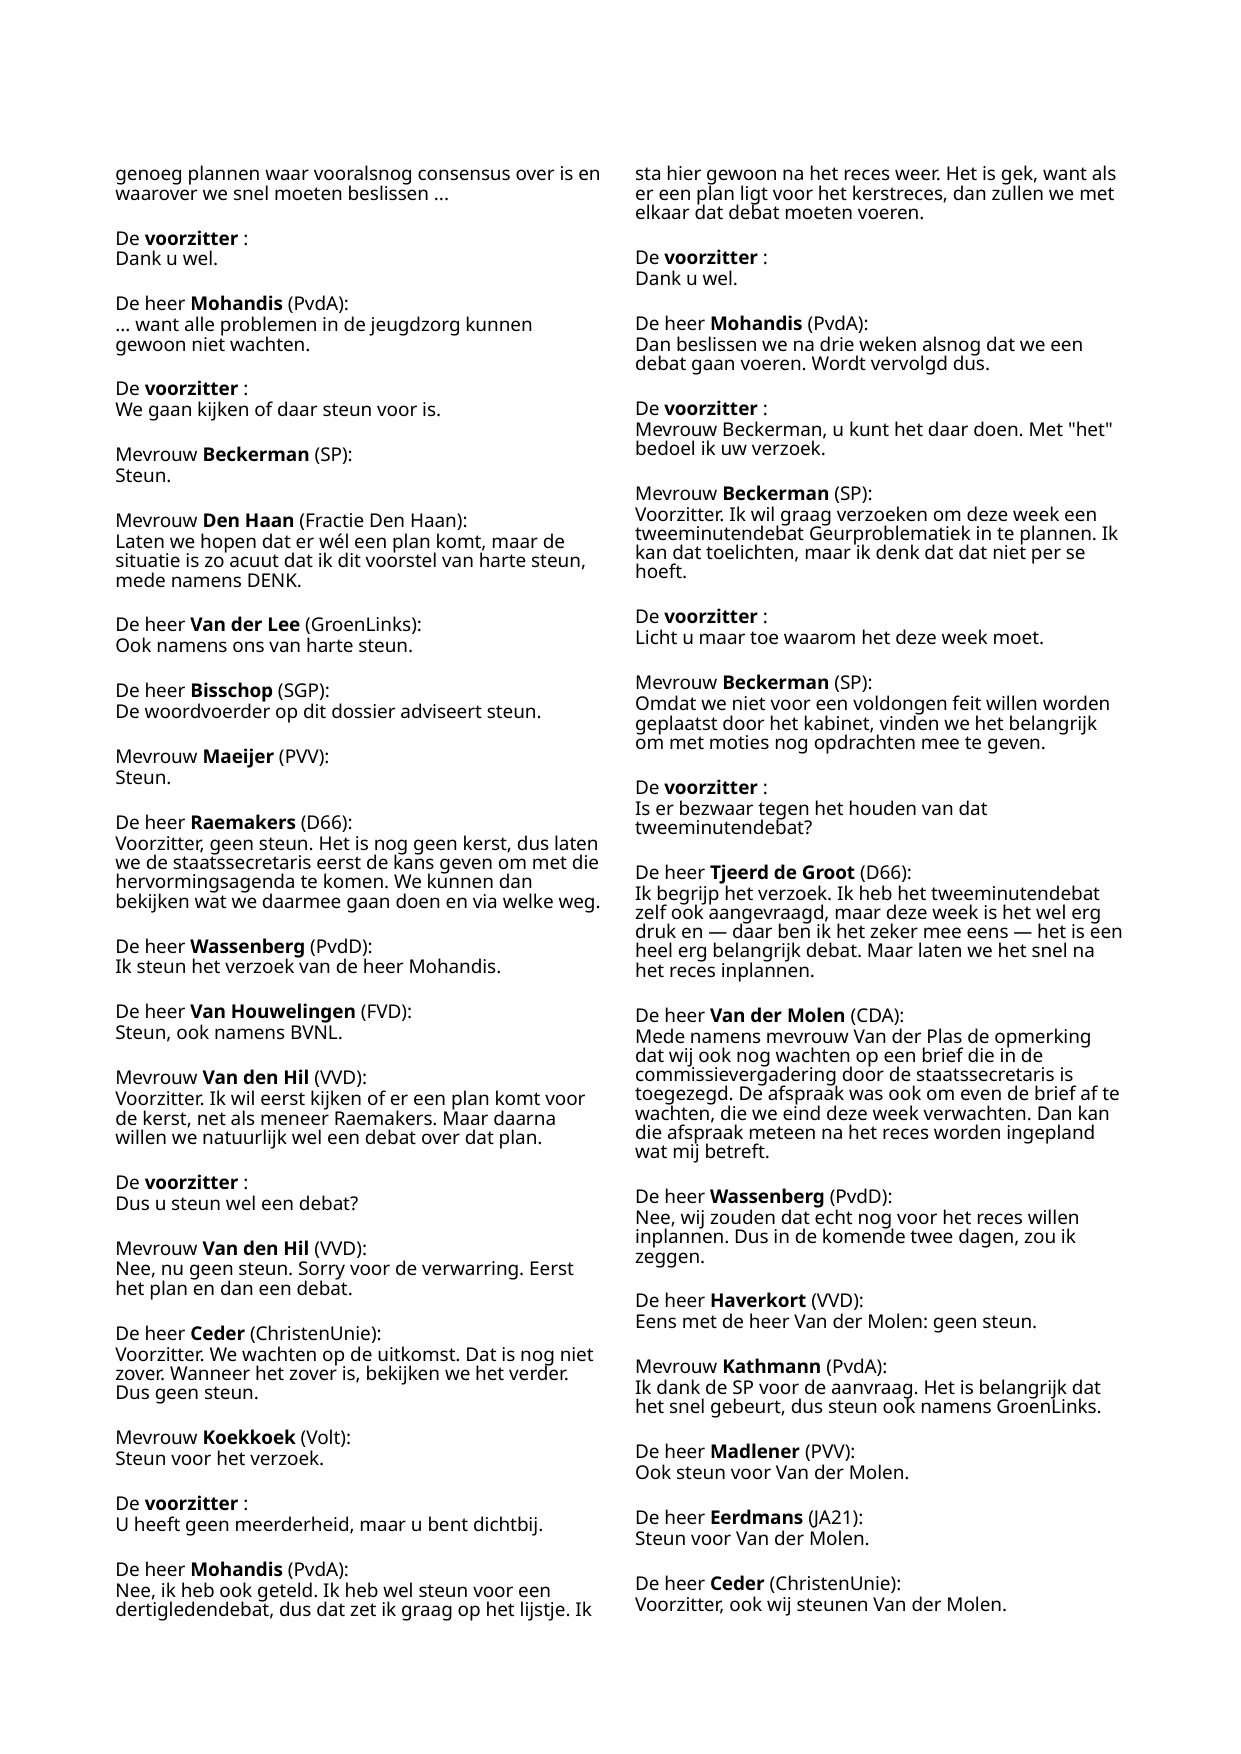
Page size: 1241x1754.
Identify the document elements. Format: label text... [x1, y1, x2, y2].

text Dank u wel. [115, 250, 605, 270]
text Omdat we niet voor een voldongen feit willen worden geplaatst door het kabinet, vinden we het belangrijk om met moties nog opdrachten mee te geven. [635, 695, 1125, 753]
text Steun voor Van der Molen. [635, 1530, 1125, 1549]
text Nee, ik heb ook geteld. Ik heb wel steun voor een dertigledendebat, dus dat zet ik graag op het lijstje. Ik [115, 1582, 605, 1620]
text Ik dank de SP voor de aanvraag. Het is belangrijk dat het snel gebeurt, dus steun ook namens GroenLinks. [635, 1379, 1125, 1418]
text De voorzitter : [115, 376, 605, 401]
text genoeg plannen waar vooralsnog consensus over is en waarover we snel moeten beslissen ... [115, 165, 605, 204]
text De heer Van Houwelingen (FVD): [115, 999, 605, 1024]
text Mevrouw Beckerman (SP): [635, 669, 1125, 695]
text De voorzitter : [635, 774, 1125, 799]
text Is er bezwaar tegen het houden van dat tweeminutendebat? [635, 799, 1125, 838]
text De heer Tjeerd de Groot (D66): [635, 859, 1125, 885]
text Dank u wel. [635, 270, 1125, 289]
text Mede namens mevrouw Van der Plas de opmerking dat wij ook nog wachten op een brief die in de commissievergadering door de staatssecretaris is toegezegd. De afspraak was ook om even de brief af te wachten, die we eind deze week verwachten. Dan kan die afspraak meteen na het reces worden ingepland wat mij betreft. [635, 1028, 1125, 1162]
text sta hier gewoon na het reces weer. Het is gek, want als er een plan ligt voor het kerstreces, dan zullen we met elkaar dat debat moeten voeren. [635, 165, 1125, 223]
text De heer Wassenberg (PvdD): [635, 1183, 1125, 1209]
text Steun, ook namens BVNL. [115, 1024, 605, 1044]
text De voorzitter : [635, 244, 1125, 270]
text Dus u steun wel een debat? [115, 1194, 605, 1214]
text Steun. [115, 467, 605, 486]
text Mevrouw Beckerman (SP): [115, 441, 605, 467]
text Mevrouw Beckerman (SP): [635, 480, 1125, 506]
text De heer Raemakers (D66): [115, 809, 605, 835]
text De voorzitter : [635, 604, 1125, 629]
text De heer Van der Lee (GroenLinks): [115, 612, 605, 637]
text Eens met de heer Van der Molen: geen steun. [635, 1313, 1125, 1333]
text Ik steun het verzoek van de heer Mohandis. [115, 958, 605, 978]
text Steun voor het verzoek. [115, 1450, 605, 1469]
text De woordvoerder op dit dossier adviseert steun. [115, 703, 605, 722]
text De heer Bisschop (SGP): [115, 677, 605, 703]
text De voorzitter : [115, 1169, 605, 1194]
text De voorzitter : [635, 395, 1125, 421]
text De voorzitter : [115, 1490, 605, 1516]
text De heer Madlener (PVV): [635, 1439, 1125, 1464]
text De heer Ceder (ChristenUnie): [635, 1570, 1125, 1596]
text Ik begrijp het verzoek. Ik heb het tweeminutendebat zelf ook aangevraagd, maar deze week is het wel erg druk en — daar ben ik het zeker mee eens — het is een heel erg belangrijk debat. Maar laten we het snel na het reces inplannen. [635, 885, 1125, 981]
text We gaan kijken of daar steun voor is. [115, 401, 605, 421]
text Voorzitter. We wachten op de uitkomst. Dat is nog niet zover. Wanneer het zover is, bekijken we het verder. Dus geen steun. [115, 1346, 605, 1403]
text De heer Eerdmans (JA21): [635, 1504, 1125, 1530]
text Laten we hopen dat er wél een plan komt, maar de situatie is zo acuut dat ik dit voorstel van harte steun, mede namens DENK. [115, 533, 605, 591]
text Voorzitter, geen steun. Het is nog geen kerst, dus laten we de staatssecretaris eerst de kans geven om met die hervormingsagenda te komen. We kunnen dan bekijken wat we daarmee gaan doen en via welke weg. [115, 835, 605, 912]
text De heer Haverkort (VVD): [635, 1288, 1125, 1313]
text Mevrouw Beckerman, u kunt het daar doen. Met "het" bedoel ik uw verzoek. [635, 421, 1125, 459]
text Steun. [115, 769, 605, 788]
text Nee, nu geen steun. Sorry voor de verwarring. Eerst het plan en dan een debat. [115, 1260, 605, 1299]
text Mevrouw Den Haan (Fractie Den Haan): [115, 507, 605, 533]
text Mevrouw Van den Hil (VVD): [115, 1064, 605, 1090]
text Ook namens ons van harte steun. [115, 637, 605, 657]
text De heer Wassenberg (PvdD): [115, 933, 605, 958]
text Dan beslissen we na drie weken alsnog dat we een debat gaan voeren. Wordt vervolgd dus. [635, 336, 1125, 374]
text Mevrouw Kathmann (PvdA): [635, 1353, 1125, 1379]
text De heer Ceder (ChristenUnie): [115, 1320, 605, 1346]
text Mevrouw Van den Hil (VVD): [115, 1235, 605, 1260]
text De heer Mohandis (PvdA): [635, 310, 1125, 336]
text Mevrouw Koekkoek (Volt): [115, 1424, 605, 1450]
text U heeft geen meerderheid, maar u bent dichtbij. [115, 1516, 605, 1535]
text De heer Van der Molen (CDA): [635, 1002, 1125, 1028]
text Mevrouw Maeijer (PVV): [115, 743, 605, 769]
text ... want alle problemen in de jeugdzorg kunnen gewoon niet wachten. [115, 316, 605, 355]
text Ook steun voor Van der Molen. [635, 1464, 1125, 1484]
text Nee, wij zouden dat echt nog voor het reces willen inplannen. Dus in de komende twee dagen, zou ik zeggen. [635, 1209, 1125, 1267]
text De heer Mohandis (PvdA): [115, 291, 605, 316]
text Voorzitter, ook wij steunen Van der Molen. [635, 1596, 1125, 1615]
text Voorzitter. Ik wil eerst kijken of er een plan komt voor de kerst, net als meneer Raemakers. Maar daarna willen we natuurlijk wel een debat over dat plan. [115, 1090, 605, 1148]
text Voorzitter. Ik wil graag verzoeken om deze week een tweeminutendebat Geurproblematiek in te plannen. Ik kan dat toelichten, maar ik denk dat dat niet per se hoeft. [635, 506, 1125, 583]
text De voorzitter : [115, 225, 605, 250]
text De heer Mohandis (PvdA): [115, 1556, 605, 1582]
text Licht u maar toe waarom het deze week moet. [635, 629, 1125, 649]
